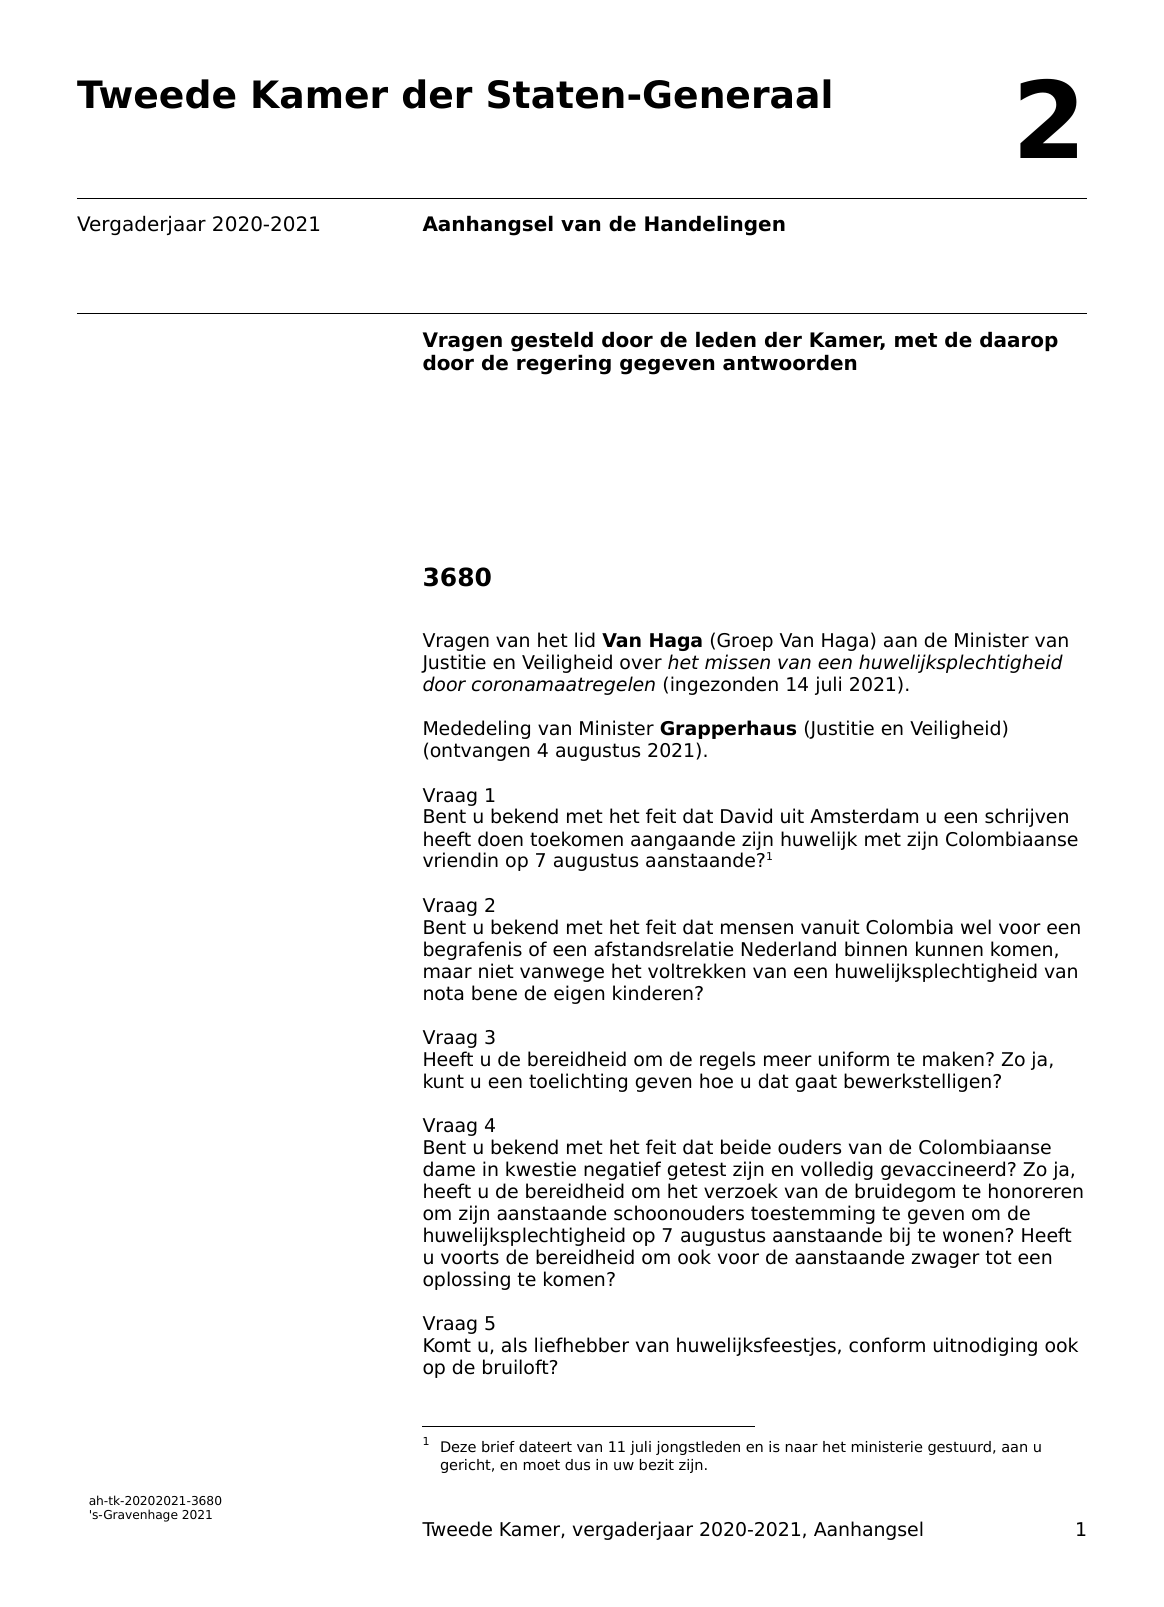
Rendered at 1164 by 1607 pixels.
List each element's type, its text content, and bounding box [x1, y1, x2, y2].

text Vraag 5 [422, 1313, 1087, 1335]
text Komt u, als liefhebber van huwelijksfeestjes, conform uitnodiging ook op de bruiloft? [422, 1335, 1087, 1379]
text 3680 [422, 563, 1087, 592]
text 's-Gravenhage 2021 [88, 1508, 323, 1522]
table_cell [77, 314, 422, 375]
text Vraag 4 [422, 1115, 1087, 1137]
table_cell Vergaderjaar 2020-2021 [77, 199, 422, 313]
text ah-tk-20202021-3680 [88, 1494, 323, 1508]
table_cell Vragen gesteld door de leden der Kamer, met de daarop door de regering gegeven antwoorden [422, 314, 1087, 375]
text Deze brief dateert van 11 juli jongstleden en is naar het ministerie gestuurd, aan u gericht, en moet dus in uw bezit zijn. [422, 1435, 1087, 1474]
text Bent u bekend met het feit dat David uit Amsterdam u een schrijven heeft doen toekomen aangaande zijn huwelijk met zijn Colombiaanse vriendin op 7 augustus aanstaande? [422, 806, 1087, 872]
text Vraag 2 [422, 894, 1087, 917]
table_header Tweede Kamer der Staten-Generaal [77, 59, 886, 198]
text Vragen van het lid Van Haga (Groep Van Haga) aan de Minister van Justitie en Veiligheid over het missen van een huwelijksplechtigheid door coronamaatregelen (ingezonden 14 juli 2021). [422, 630, 1087, 696]
text Heeft u de bereidheid om de regels meer uniform te maken? Zo ja, kunt u een toelichting geven hoe u dat gaat bewerkstelligen? [422, 1049, 1087, 1093]
table_cell Aanhangsel van de Handelingen [422, 199, 1087, 313]
text Vraag 1 [422, 784, 1087, 806]
text Mededeling van Minister Grapperhaus (Justitie en Veiligheid) (ontvangen 4 augustus 2021). [422, 718, 1087, 762]
text Bent u bekend met het feit dat beide ouders van de Colombiaanse dame in kwestie negatief getest zijn en volledig gevaccineerd? Zo ja, heeft u de bereidheid om het verzoek van de bruidegom te honoreren om zijn aanstaande schoonouders toestemming te geven om de huwelijksplechtigheid op 7 augustus aanstaande bij te wonen? Heeft u voorts de bereidheid om ook voor de aanstaande zwager tot een oplossing te komen? [422, 1137, 1087, 1291]
text Bent u bekend met het feit dat mensen vanuit Colombia wel voor een begrafenis of een afstandsrelatie Nederland binnen kunnen komen, maar niet vanwege het voltrekken van een huwelijksplechtigheid van nota bene de eigen kinderen? [422, 917, 1087, 1004]
table_header 2 [886, 59, 1087, 198]
text Vraag 3 [422, 1027, 1087, 1049]
